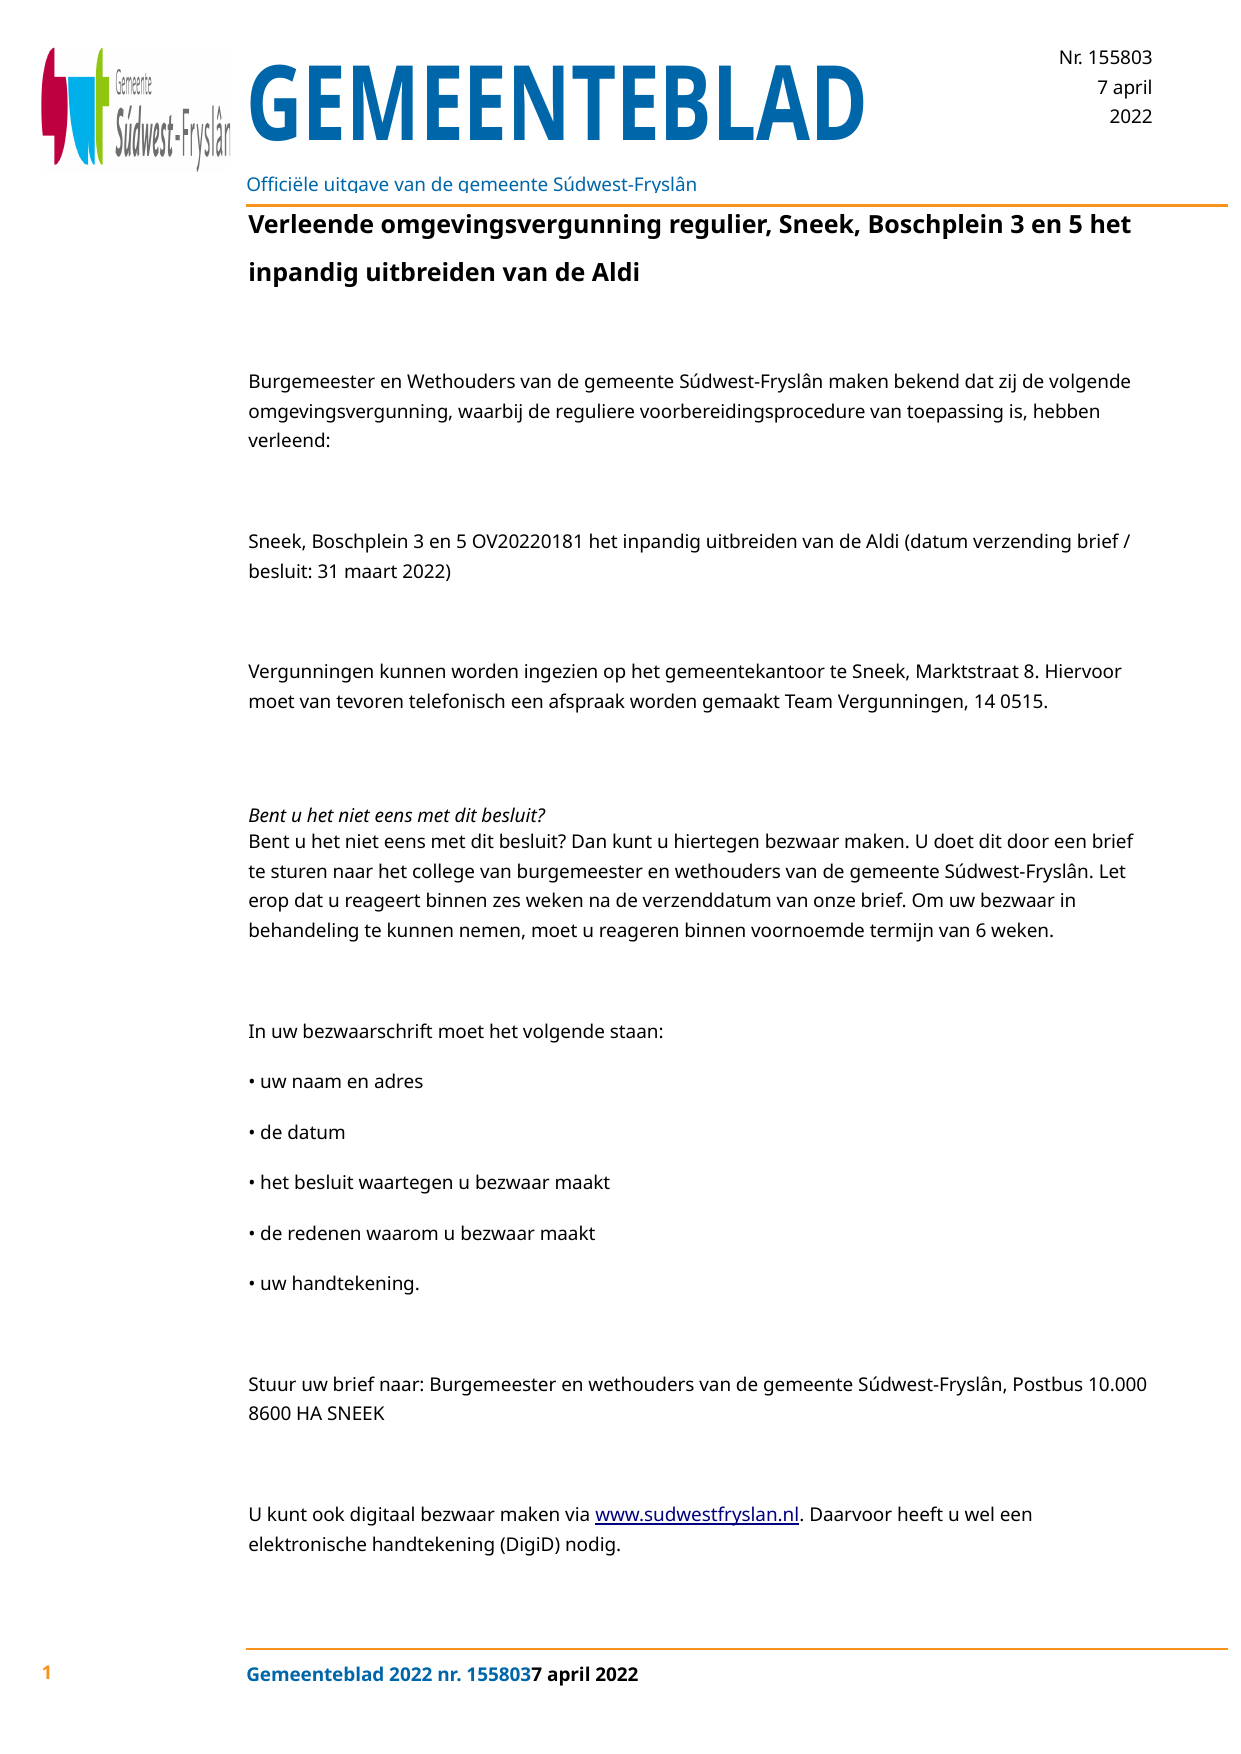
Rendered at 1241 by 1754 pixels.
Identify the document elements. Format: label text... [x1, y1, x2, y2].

text Vergunningen kunnen worden ingezien op het gemeentekantoor te Sneek, Marktstraat 8. Hiervoor moet van tevoren telefonisch een afspraak worden gemaakt Team Vergunningen, 14 0515. [248, 659, 1152, 714]
text Bent u het niet eens met dit besluit? [248, 803, 1152, 828]
text In uw bezwaarschrift moet het volgende staan: [248, 1018, 1152, 1044]
text • uw naam en adres [248, 1068, 1152, 1094]
text • uw handtekening. [248, 1270, 1152, 1296]
text • de redenen waarom u bezwaar maakt [248, 1220, 1152, 1245]
text Verleende omgevingsvergunning regulier, Sneek, Boschplein 3 en 5 het inpandig uitbreiden van de Aldi [248, 207, 1152, 288]
text Stuur uw brief naar: Burgemeester en wethouders van de gemeente Súdwest-Fryslân, Postbus 10.000 8600 HA SNEEK [248, 1371, 1152, 1426]
text Burgemeester en Wethouders van de gemeente Súdwest-Fryslân maken bekend dat zij de volgende omgevingsvergunning, waarbij de reguliere voorbereidingsprocedure van toepassing is, hebben verleend: [248, 368, 1152, 453]
text • het besluit waartegen u bezwaar maakt [248, 1169, 1152, 1195]
text U kunt ook digitaal bezwaar maken via www.sudwestfryslan.nl. Daarvoor heeft u wel een elektronische handtekening (DigiD) nodig. [248, 1501, 1152, 1557]
picture [41, 47, 231, 172]
text • de datum [248, 1119, 1152, 1144]
text Sneek, Boschplein 3 en 5 OV20220181 het inpandig uitbreiden van de Aldi (datum verzending brief / besluit: 31 maart 2022) [248, 528, 1152, 584]
text Bent u het niet eens met dit besluit? Dan kunt u hiertegen bezwaar maken. U doet dit door een brief te sturen naar het college van burgemeester en wethouders van de gemeente Súdwest-Fryslân. Let erop dat u reageert binnen zes weken na de verzenddatum van onze brief. Om uw bezwaar in behandeling te kunnen nemen, moet u reageren binnen voornoemde termijn van 6 weken. [248, 828, 1152, 943]
